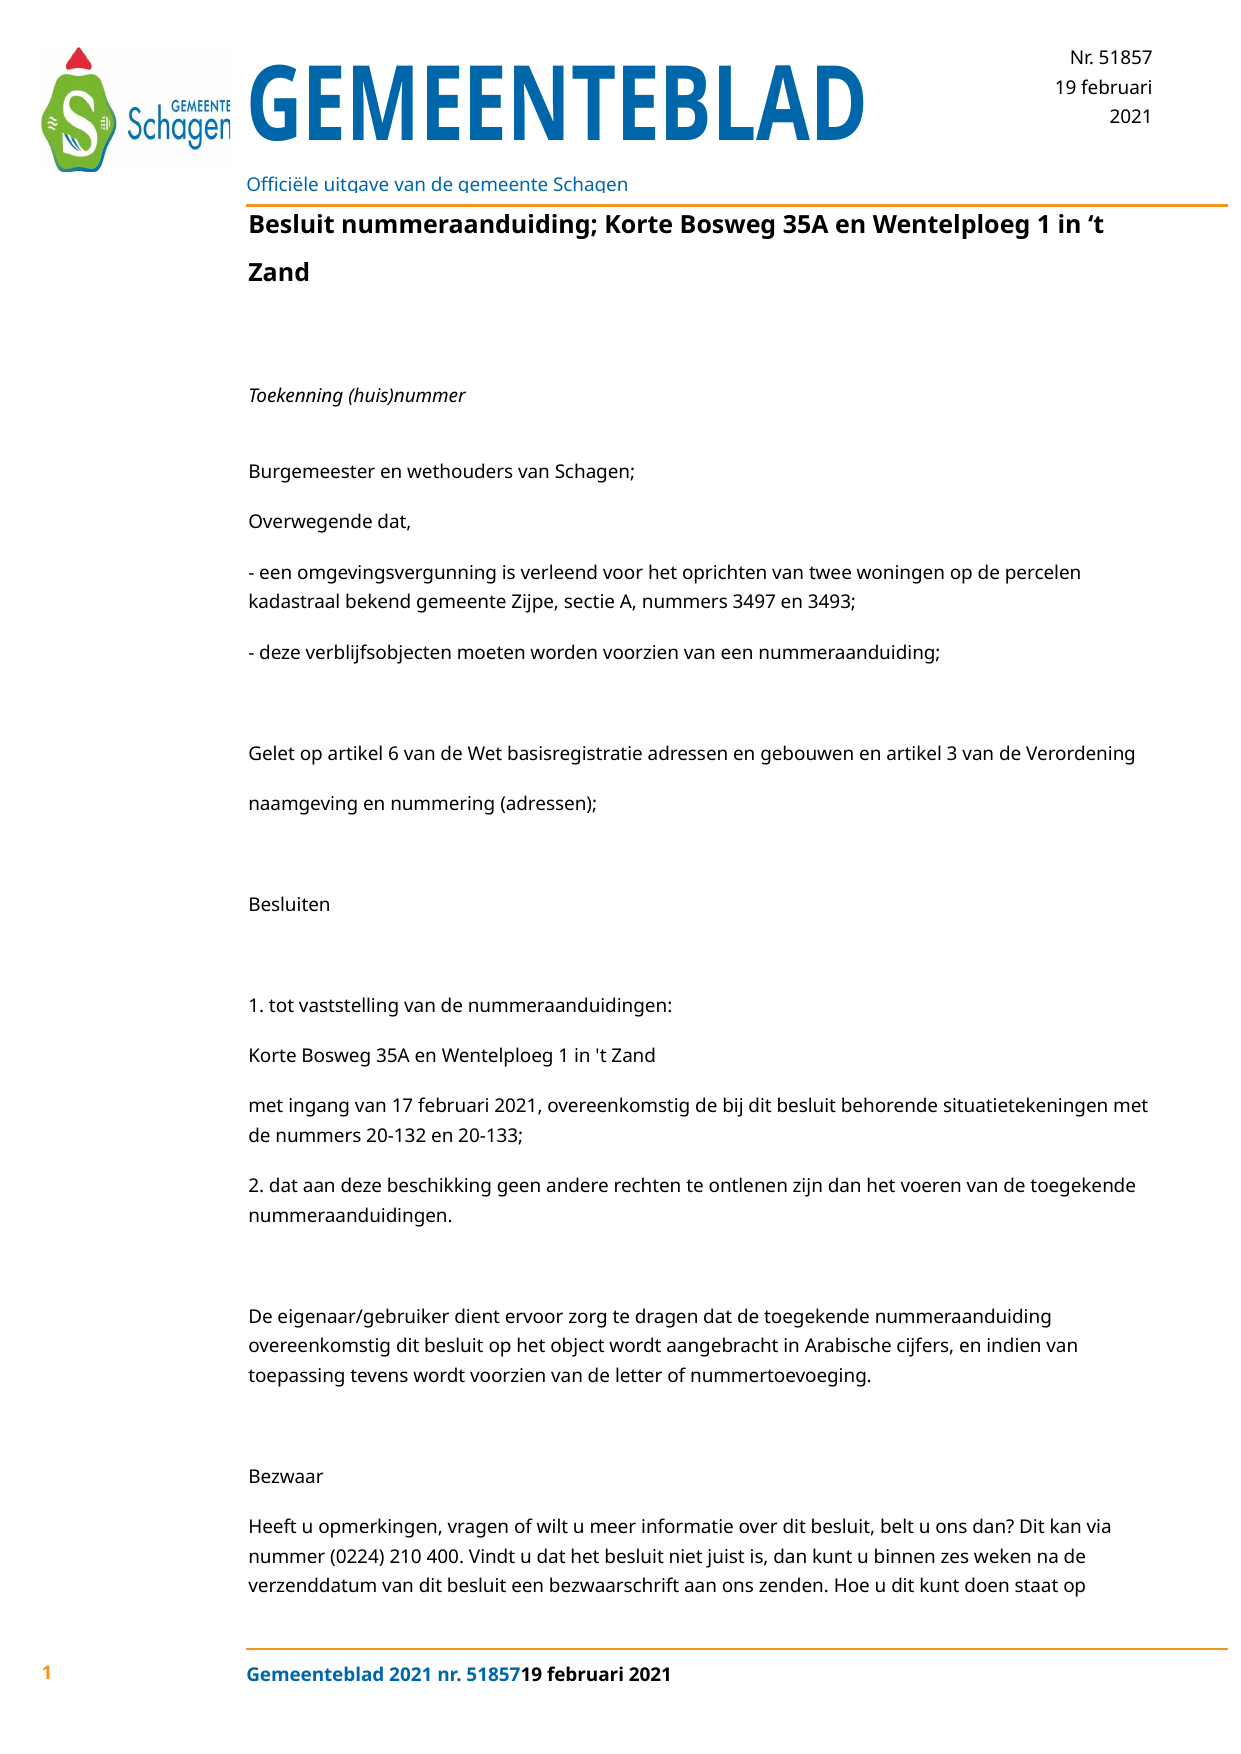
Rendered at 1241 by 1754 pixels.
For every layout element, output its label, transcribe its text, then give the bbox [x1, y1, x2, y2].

text Bezwaar [248, 1463, 1152, 1489]
text Gelet op artikel 6 van de Wet basisregistratie adressen en gebouwen en artikel 3 van de Verordening [248, 740, 1152, 765]
text Korte Bosweg 35A en Wentelploeg 1 in 't Zand [248, 1042, 1152, 1068]
text 2. dat aan deze beschikking geen andere rechten te ontlenen zijn dan het voeren van de toegekende nummeraanduidingen. [248, 1173, 1152, 1228]
text De eigenaar/gebruiker dient ervoor zorg te dragen dat de toegekende nummeraanduiding overeenkomstig dit besluit op het object wordt aangebracht in Arabische cijfers, en indien van toepassing tevens wordt voorzien van de letter of nummertoevoeging. [248, 1303, 1152, 1388]
picture [41, 47, 231, 172]
text - een omgevingsvergunning is verleend voor het oprichten van twee woningen op de percelen kadastraal bekend gemeente Zijpe, sectie A, nummers 3497 en 3493; [248, 559, 1152, 614]
text met ingang van 17 februari 2021, overeenkomstig de bij dit besluit behorende situatietekeningen met de nummers 20-132 en 20-133; [248, 1093, 1152, 1148]
text 1. tot vaststelling van de nummeraanduidingen: [248, 992, 1152, 1017]
text Heeft u opmerkingen, vragen of wilt u meer informatie over dit besluit, belt u ons dan? Dit kan via nummer (0224) 210 400. Vindt u dat het besluit niet juist is, dan kunt u binnen zes weken na de verzenddatum van dit besluit een bezwaarschrift aan ons zenden. Hoe u dit kunt doen staat op [248, 1513, 1152, 1598]
text Toekenning (huis)nummer [248, 382, 1152, 408]
text Overwegende dat, [248, 508, 1152, 534]
text naamgeving en nummering (adressen); [248, 790, 1152, 816]
text Besluiten [248, 891, 1152, 917]
text Besluit nummeraanduiding; Korte Bosweg 35A en Wentelploeg 1 in ‘t Zand [248, 207, 1152, 288]
text Burgemeester en wethouders van Schagen; [248, 458, 1152, 484]
text - deze verblijfsobjecten moeten worden voorzien van een nummeraanduiding; [248, 639, 1152, 664]
